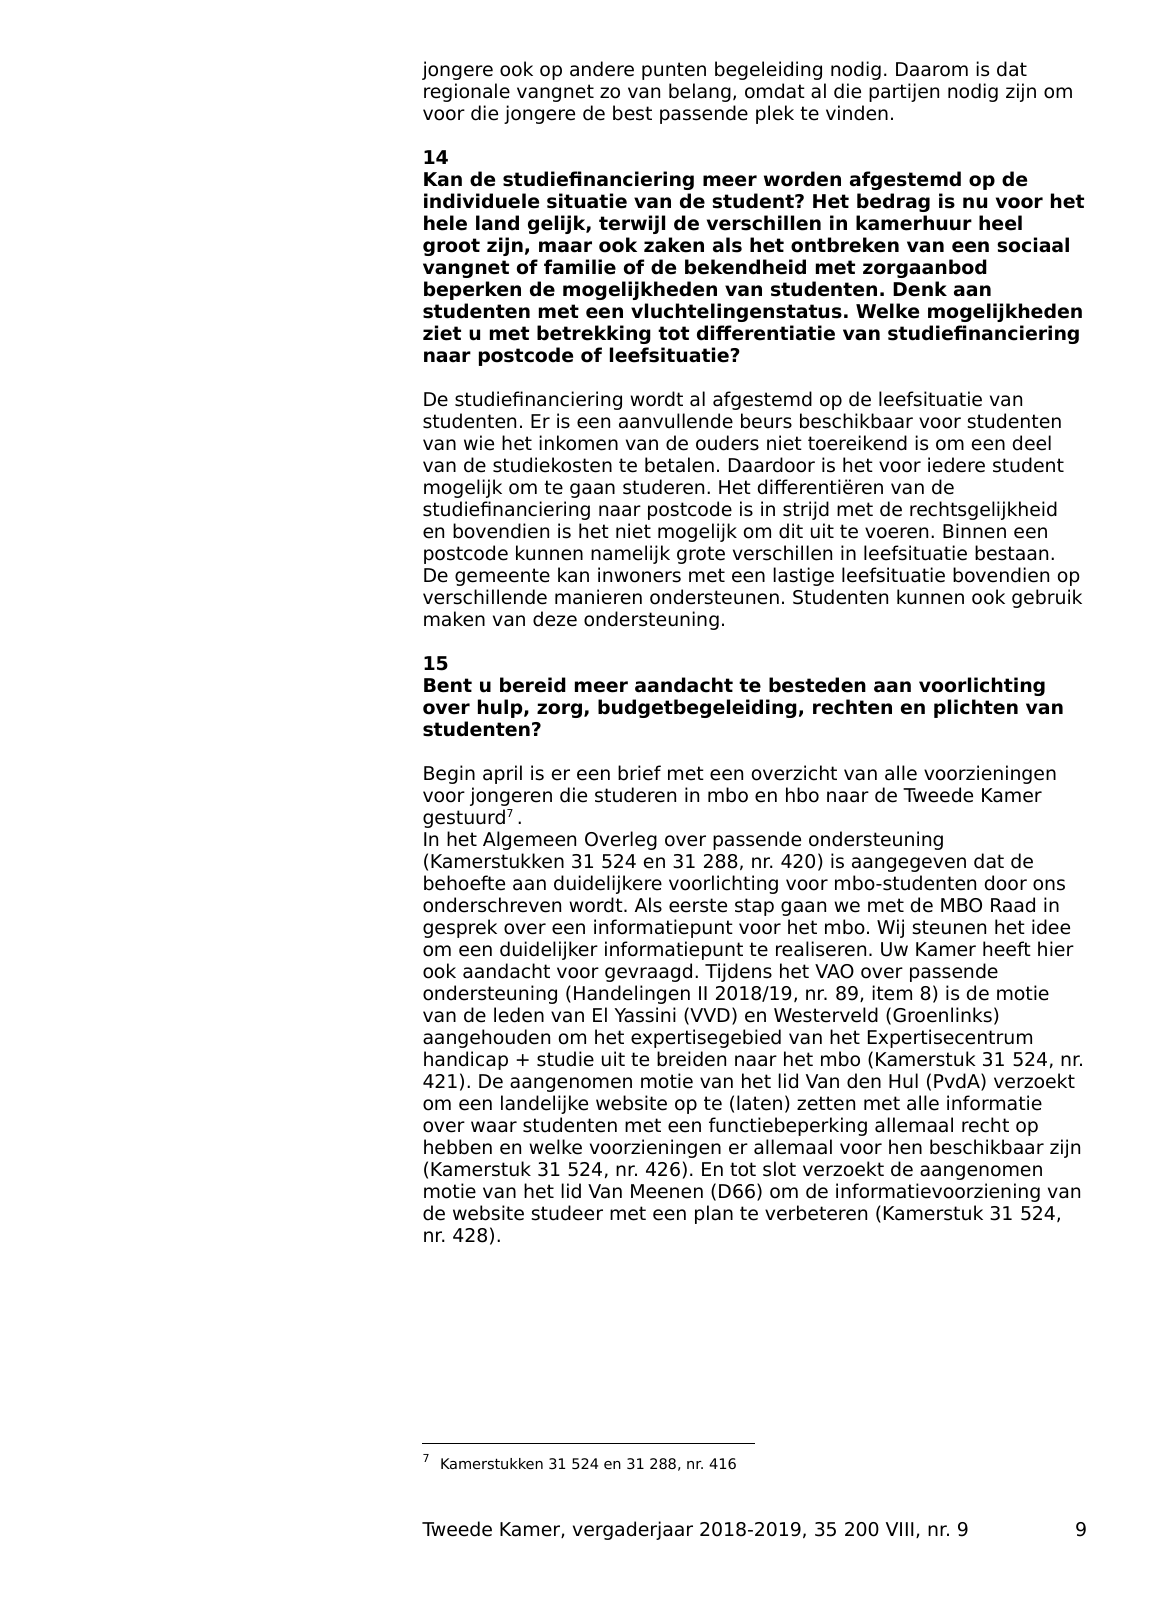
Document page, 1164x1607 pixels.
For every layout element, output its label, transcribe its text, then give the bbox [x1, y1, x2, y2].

text De studiefinanciering wordt al afgestemd op de leefsituatie van studenten. Er is een aanvullende beurs beschikbaar voor studenten van wie het inkomen van de ouders niet toereikend is om een deel van de studiekosten te betalen. Daardoor is het voor iedere student mogelijk om te gaan studeren. Het differentiëren van de studiefinanciering naar postcode is in strijd met de rechtsgelijkheid en bovendien is het niet mogelijk om dit uit te voeren. Binnen een postcode kunnen namelijk grote verschillen in leefsituatie bestaan. De gemeente kan inwoners met een lastige leefsituatie bovendien op verschillende manieren ondersteunen. Studenten kunnen ook gebruik maken van deze ondersteuning. [422, 389, 1087, 631]
text Bent u bereid meer aandacht te besteden aan voorlichting over hulp, zorg, budgetbegeleiding, rechten en plichten van studenten? [422, 675, 1087, 741]
text 15 [422, 653, 1087, 675]
text jongere ook op andere punten begeleiding nodig. Daarom is dat regionale vangnet zo van belang, omdat al die partijen nodig zijn om voor die jongere de best passende plek te vinden. [422, 59, 1087, 125]
text Kamerstukken 31 524 en 31 288, nr. 416 [422, 1452, 1087, 1474]
text Begin april is er een brief met een overzicht van alle voorzieningen voor jongeren die studeren in mbo en hbo naar de Tweede Kamer gestuurd. [422, 763, 1087, 829]
text 14 [422, 147, 1087, 169]
text In het Algemeen Overleg over passende ondersteuning (Kamerstukken 31 524 en 31 288, nr. 420) is aangegeven dat de behoefte aan duidelijkere voorlichting voor mbo-studenten door ons onderschreven wordt. Als eerste stap gaan we met de MBO Raad in gesprek over een informatiepunt voor het mbo. Wij steunen het idee om een duidelijker informatiepunt te realiseren. Uw Kamer heeft hier ook aandacht voor gevraagd. Tijdens het VAO over passende ondersteuning (Handelingen II 2018/19, nr. 89, item 8) is de motie van de leden van El Yassini (VVD) en Westerveld (Groenlinks) aangehouden om het expertisegebied van het Expertisecentrum handicap + studie uit te breiden naar het mbo (Kamerstuk 31 524, nr. 421). De aangenomen motie van het lid Van den Hul (PvdA) verzoekt om een landelijke website op te (laten) zetten met alle informatie over waar studenten met een functiebeperking allemaal recht op hebben en welke voorzieningen er allemaal voor hen beschikbaar zijn (Kamerstuk 31 524, nr. 426). En tot slot verzoekt de aangenomen motie van het lid Van Meenen (D66) om de informatievoorziening van de website studeer met een plan te verbeteren (Kamerstuk 31 524, nr. 428). [422, 829, 1087, 1247]
text Kan de studiefinanciering meer worden afgestemd op de individuele situatie van de student? Het bedrag is nu voor het hele land gelijk, terwijl de verschillen in kamerhuur heel groot zijn, maar ook zaken als het ontbreken van een sociaal vangnet of familie of de bekendheid met zorgaanbod beperken de mogelijkheden van studenten. Denk aan studenten met een vluchtelingenstatus. Welke mogelijkheden ziet u met betrekking tot differentiatie van studiefinanciering naar postcode of leefsituatie? [422, 169, 1087, 367]
